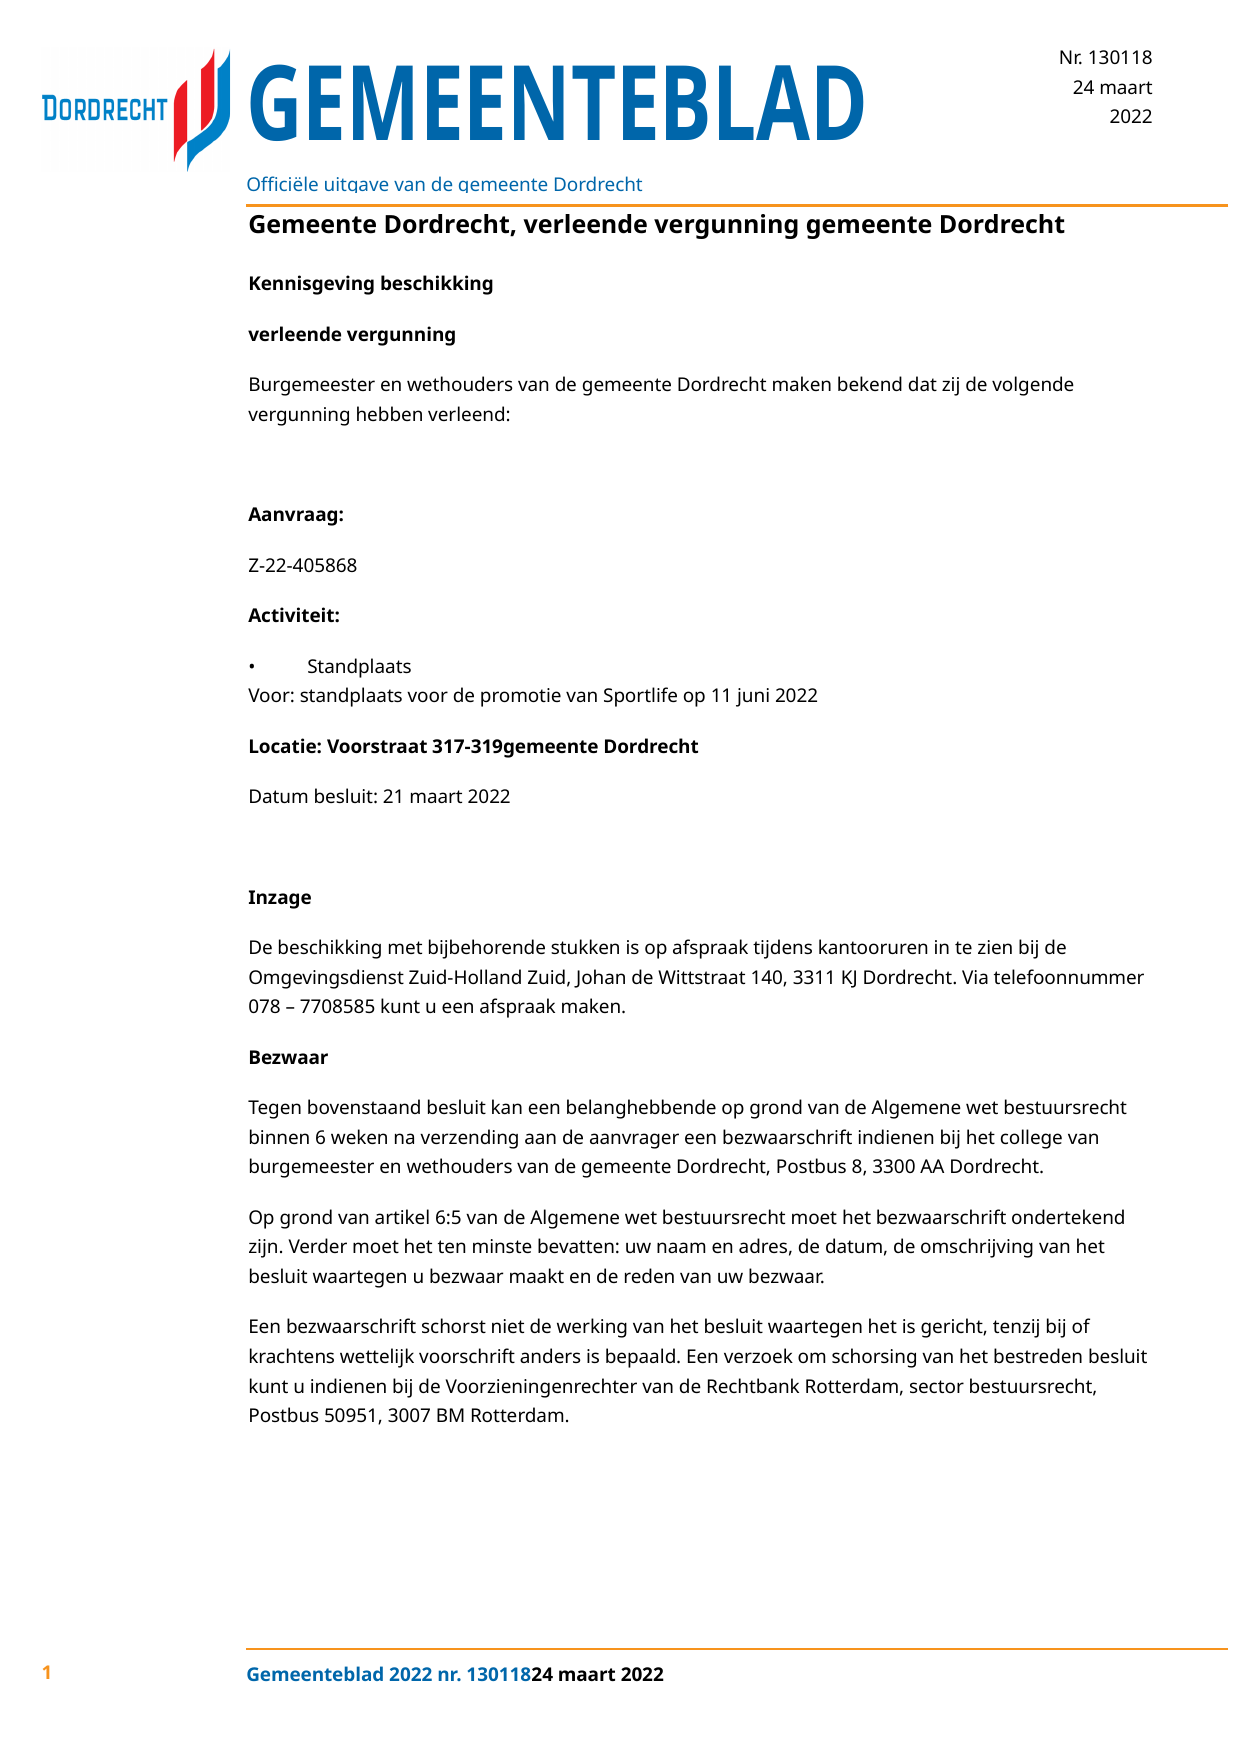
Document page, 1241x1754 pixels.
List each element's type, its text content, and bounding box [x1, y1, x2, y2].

text De beschikking met bijbehorende stukken is op afspraak tijdens kantooruren in te zien bij de Omgevingsdienst Zuid-Holland Zuid, Johan de Wittstraat 140, 3311 KJ Dordrecht. Via telefoonnummer 078 – 7708585 kunt u een afspraak maken. [248, 934, 1152, 1019]
text Kennisgeving beschikking [248, 270, 1152, 296]
text Aanvraag: [248, 502, 1152, 527]
text Datum besluit: 21 maart 2022 [248, 783, 1152, 809]
text verleende vergunning [248, 321, 1152, 346]
text Tegen bovenstaand besluit kan een belanghebbende op grond van de Algemene wet bestuursrecht binnen 6 weken na verzending aan de aanvrager een bezwaarschrift indienen bij het college van burgemeester en wethouders van de gemeente Dordrecht, Postbus 8, 3300 AA Dordrecht. [248, 1094, 1152, 1179]
picture [41, 47, 231, 172]
text Z-22-405868 [248, 552, 1152, 578]
text Activiteit: [248, 602, 1152, 628]
text Een bezwaarschrift schorst niet de werking van het besluit waartegen het is gericht, tenzij bij of krachtens wettelijk voorschrift anders is bepaald. Een verzoek om schorsing van het bestreden besluit kunt u indienen bij de Voorzieningenrechter van de Rechtbank Rotterdam, sector bestuursrecht, Postbus 50951, 3007 BM Rotterdam. [248, 1314, 1152, 1428]
text Burgemeester en wethouders van de gemeente Dordrecht maken bekend dat zij de volgende vergunning hebben verleend: [248, 371, 1152, 426]
text Locatie: Voorstraat 317-319gemeente Dordrecht [248, 733, 1152, 758]
text Voor: standplaats voor de promotie van Sportlife op 11 juni 2022 [248, 682, 1152, 708]
text Gemeente Dordrecht, verleende vergunning gemeente Dordrecht [248, 207, 1152, 241]
list Standplaats [248, 653, 1152, 678]
text Inzage [248, 884, 1152, 910]
text Op grond van artikel 6:5 van de Algemene wet bestuursrecht moet het bezwaarschrift ondertekend zijn. Verder moet het ten minste bevatten: uw naam en adres, de datum, de omschrijving van het besluit waartegen u bezwaar maakt en de reden van uw bezwaar. [248, 1204, 1152, 1289]
text Bezwaar [248, 1044, 1152, 1070]
